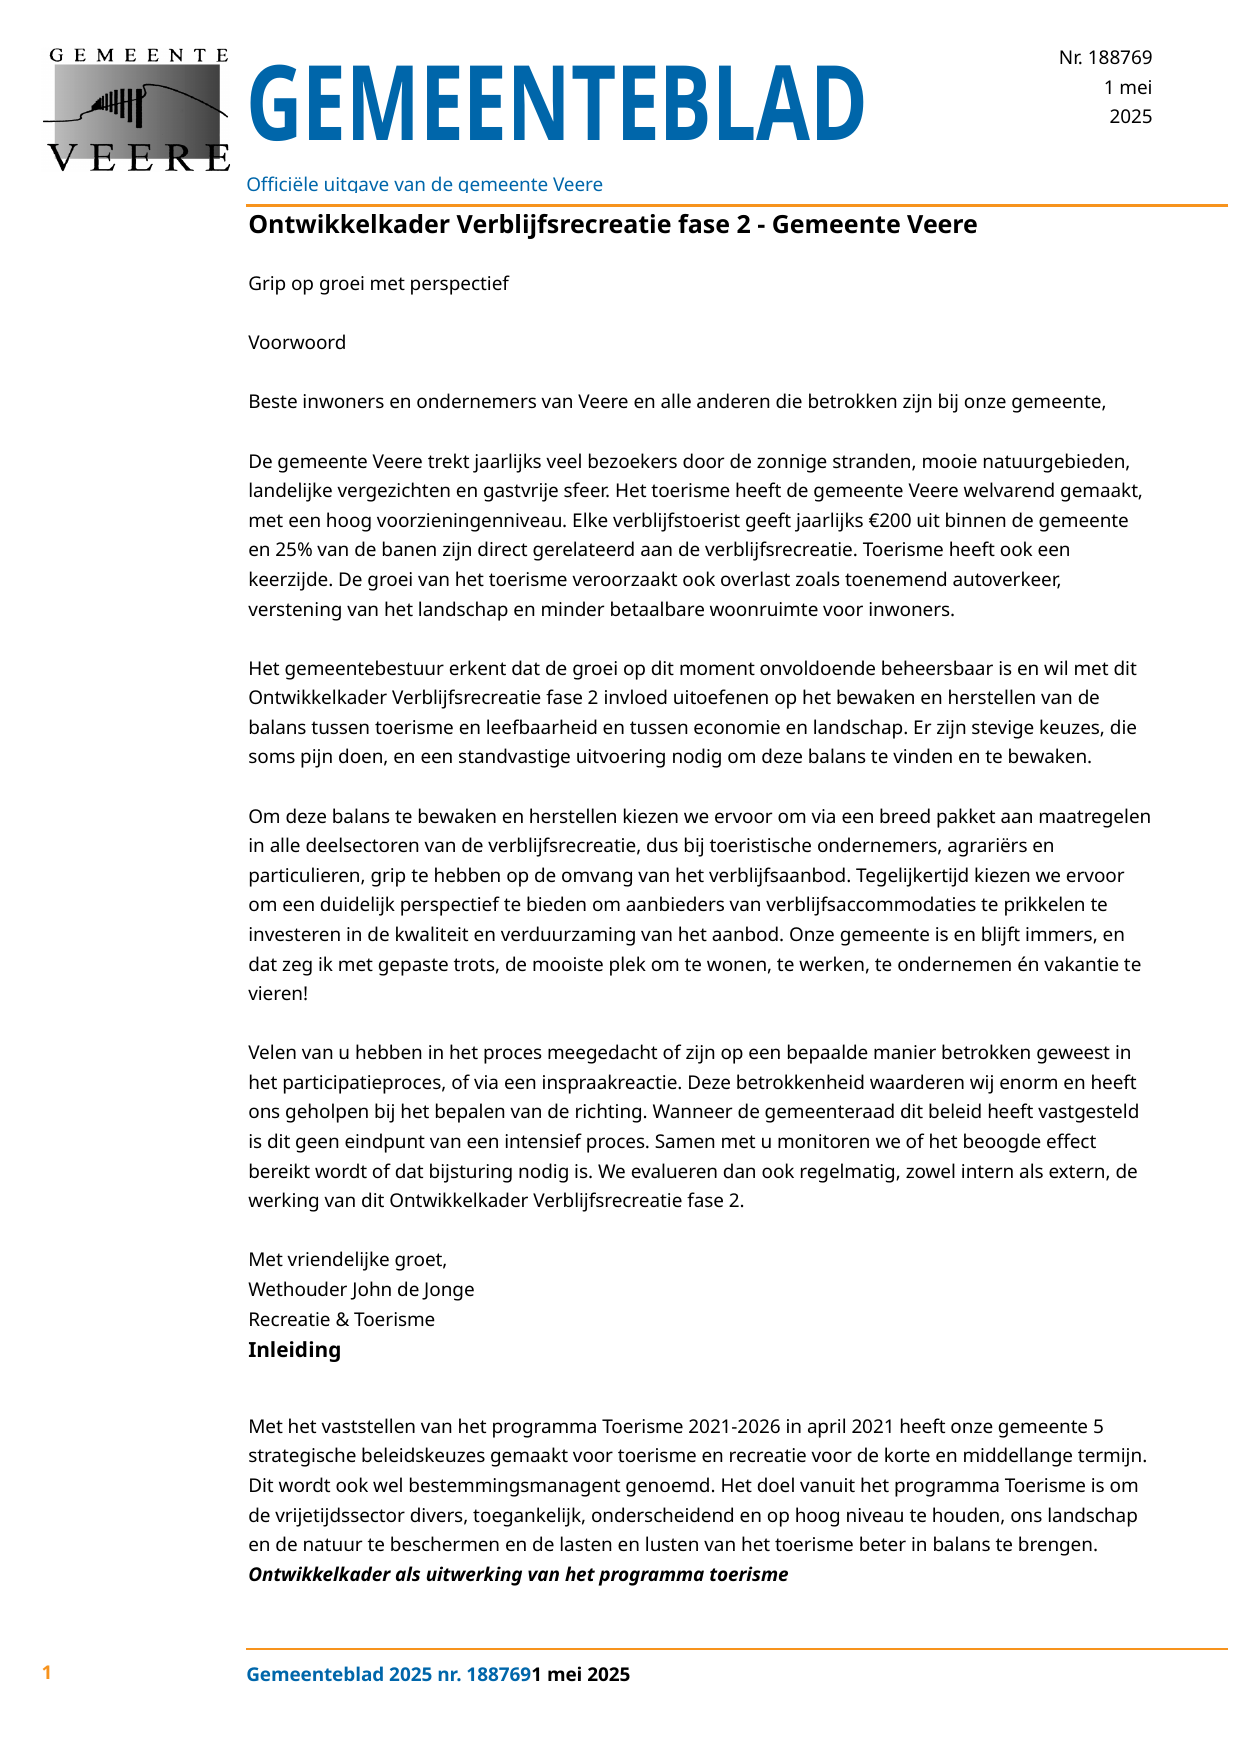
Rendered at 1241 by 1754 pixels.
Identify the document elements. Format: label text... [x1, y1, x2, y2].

text Velen van u hebben in het proces meegedacht of zijn op een bepaalde manier betrokken geweest in het participatieproces, of via een inspraakreactie. Deze betrokkenheid waarderen wij enorm en heeft ons geholpen bij het bepalen van de richting. Wanneer de gemeenteraad dit beleid heeft vastgesteld is dit geen eindpunt van een intensief proces. Samen met u monitoren we of het beoogde effect bereikt wordt of dat bijsturing nodig is. We evalueren dan ook regelmatig, zowel intern als extern, de werking van dit Ontwikkelkader Verblijfsrecreatie fase 2. [248, 1039, 1152, 1213]
text Recreatie & Toerisme [248, 1306, 1152, 1331]
text De gemeente Veere trekt jaarlijks veel bezoekers door de zonnige stranden, mooie natuurgebieden, landelijke vergezichten en gastvrije sfeer. Het toerisme heeft de gemeente Veere welvarend gemaakt, met een hoog voorzieningenniveau. Elke verblijfstoerist geeft jaarlijks €200 uit binnen de gemeente en 25% van de banen zijn direct gerelateerd aan de verblijfsrecreatie. Toerisme heeft ook een keerzijde. De groei van het toerisme veroorzaakt ook overlast zoals toenemend autoverkeer, verstening van het landschap en minder betaalbare woonruimte voor inwoners. [248, 448, 1152, 621]
text Beste inwoners en ondernemers van Veere en alle anderen die betrokken zijn bij onze gemeente, [248, 389, 1152, 414]
text Ontwikkelkader als uitwerking van het programma toerisme [248, 1561, 1152, 1587]
text Om deze balans te bewaken en herstellen kiezen we ervoor om via een breed pakket aan maatregelen in alle deelsectoren van de verblijfsrecreatie, dus bij toeristische ondernemers, agrariërs en particulieren, grip te hebben op de omvang van het verblijfsaanbod. Tegelijkertijd kiezen we ervoor om een duidelijk perspectief te bieden om aanbieders van verblijfsaccommodaties te prikkelen te investeren in de kwaliteit en verduurzaming van het aanbod. Onze gemeente is en blijft immers, en dat zeg ik met gepaste trots, de mooiste plek om te wonen, te werken, te ondernemen én vakantie te vieren! [248, 803, 1152, 1006]
text Voorwoord [248, 329, 1152, 355]
picture [41, 47, 231, 172]
text Wethouder John de Jonge [248, 1276, 1152, 1302]
text Grip op groei met perspectief [248, 270, 1152, 296]
text Het gemeentebestuur erkent dat de groei op dit moment onvoldoende beheersbaar is en wil met dit Ontwikkelkader Verblijfsrecreatie fase 2 invloed uitoefenen op het bewaken en herstellen van de balans tussen toerisme en leefbaarheid en tussen economie en landschap. Er zijn stevige keuzes, die soms pijn doen, en een standvastige uitvoering nodig om deze balans te vinden en te bewaken. [248, 655, 1152, 769]
text Met het vaststellen van het programma Toerisme 2021-2026 in april 2021 heeft onze gemeente 5 strategische beleidskeuzes gemaakt voor toerisme en recreatie voor de korte en middellange termijn. Dit wordt ook wel bestemmingsmanagent genoemd. Het doel vanuit het programma Toerisme is om de vrijetijdssector divers, toegankelijk, onderscheidend en op hoog niveau te houden, ons landschap en de natuur te beschermen en de lasten en lusten van het toerisme beter in balans te brengen. [248, 1413, 1152, 1557]
text Met vriendelijke groet, [248, 1247, 1152, 1272]
text Ontwikkelkader Verblijfsrecreatie fase 2 - Gemeente Veere [248, 207, 1152, 241]
text Inleiding [248, 1335, 1152, 1364]
